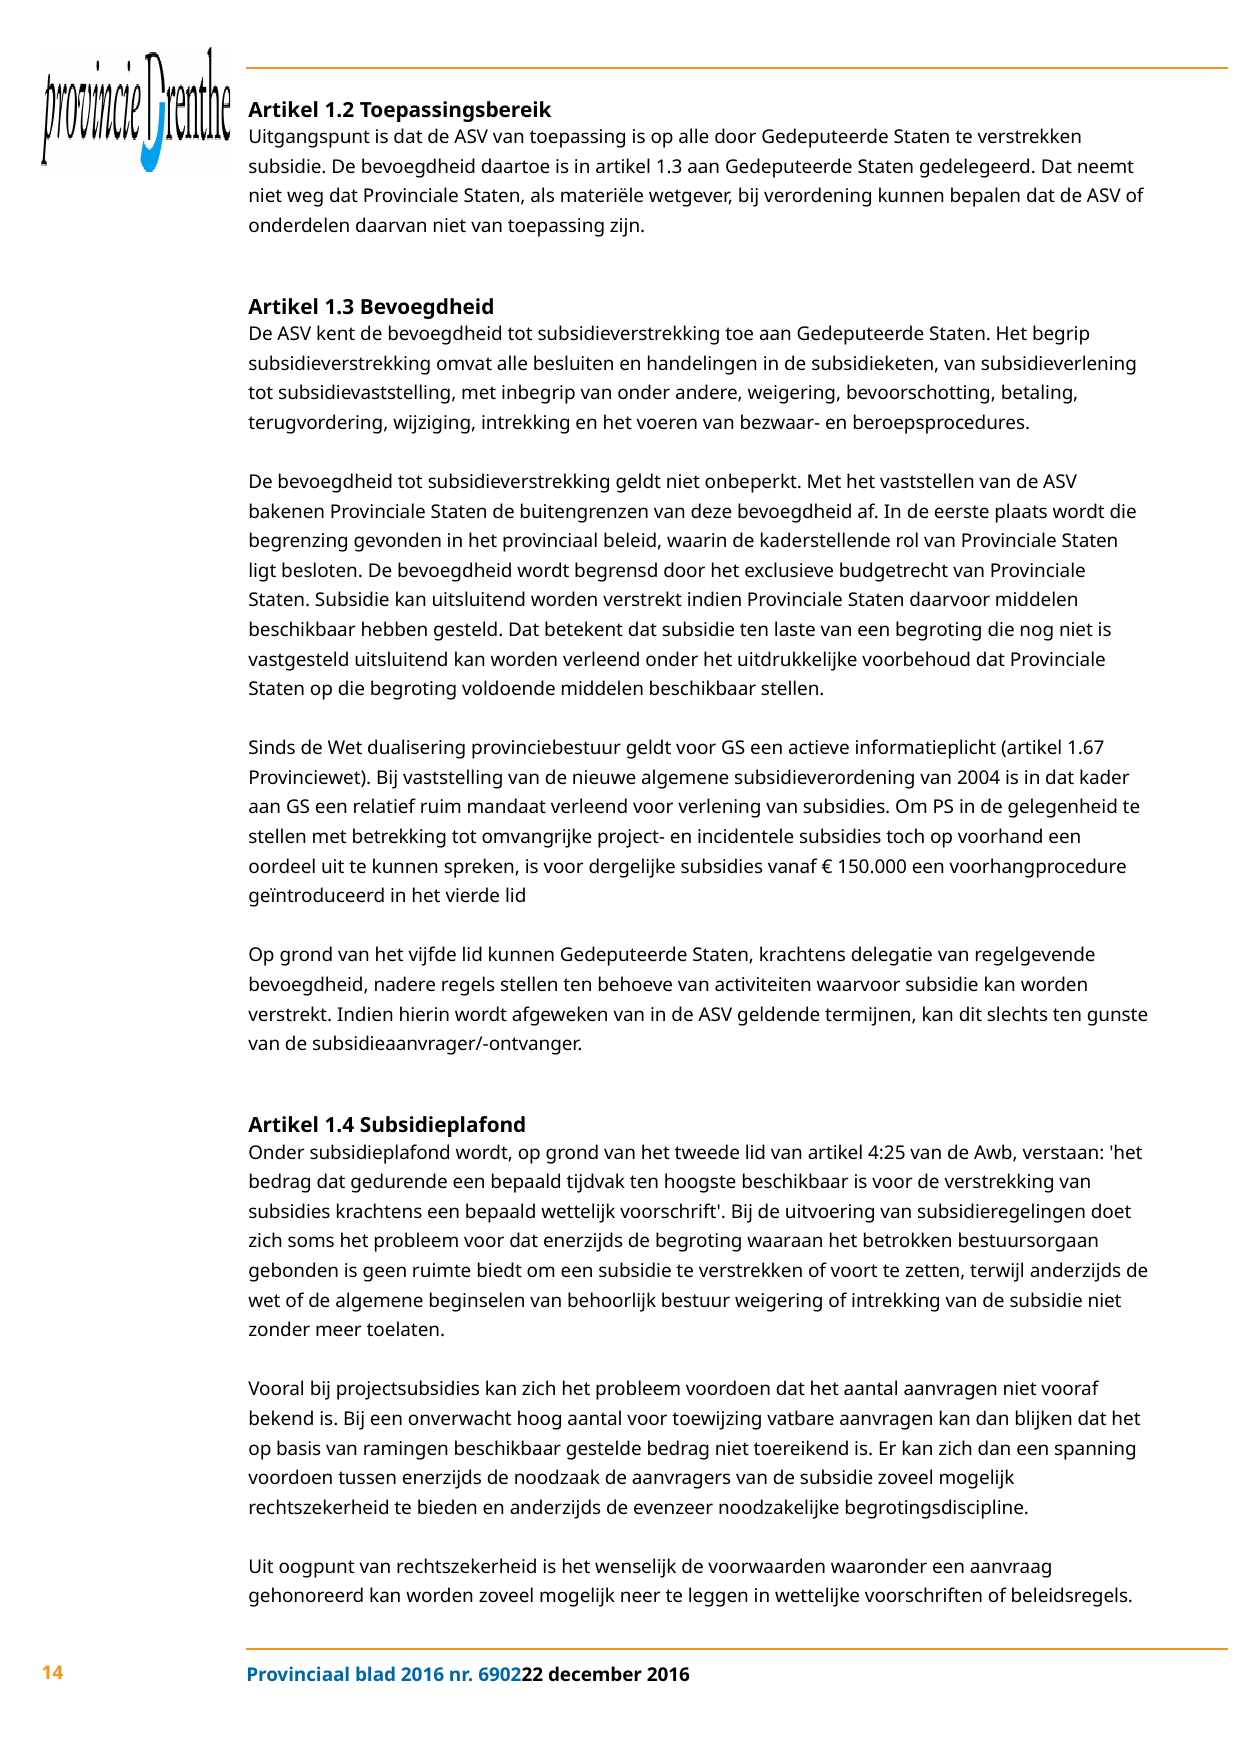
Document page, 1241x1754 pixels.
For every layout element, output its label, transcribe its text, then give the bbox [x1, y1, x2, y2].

picture [41, 47, 231, 172]
text Sinds de Wet dualisering provinciebestuur geldt voor GS een actieve informatieplicht (artikel 1.67 Provinciewet). Bij vaststelling van de nieuwe algemene subsidieverordening van 2004 is in dat kader aan GS een relatief ruim mandaat verleend voor verlening van subsidies. Om PS in de gelegenheid te stellen met betrekking tot omvangrijke project- en incidentele subsidies toch op voorhand een oordeel uit te kunnen spreken, is voor dergelijke subsidies vanaf € 150.000 een voorhangprocedure geïntroduceerd in het vierde lid [248, 734, 1152, 908]
text Artikel 1.2 Toepassingsbereik [248, 95, 1152, 123]
text Artikel 1.4 Subsidieplafond [248, 1110, 1152, 1139]
text Vooral bij projectsubsidies kan zich het probleem voordoen dat het aantal aanvragen niet vooraf bekend is. Bij een onverwacht hoog aantal voor toewijzing vatbare aanvragen kan dan blijken dat het op basis van ramingen beschikbaar gestelde bedrag niet toereikend is. Er kan zich dan een spanning voordoen tussen enerzijds de noodzaak de aanvragers van de subsidie zoveel mogelijk rechtszekerheid te bieden en anderzijds de evenzeer noodzakelijke begrotingsdiscipline. [248, 1376, 1152, 1519]
text Onder subsidieplafond wordt, op grond van het tweede lid van artikel 4:25 van de Awb, verstaan: 'het bedrag dat gedurende een bepaald tijdvak ten hoogste beschikbaar is voor de verstrekking van subsidies krachtens een bepaald wettelijk voorschrift'. Bij de uitvoering van subsidieregelingen doet zich soms het probleem voor dat enerzijds de begroting waaraan het betrokken bestuursorgaan gebonden is geen ruimte biedt om een subsidie te verstrekken of voort te zetten, terwijl anderzijds de wet of de algemene beginselen van behoorlijk bestuur weigering of intrekking van de subsidie niet zonder meer toelaten. [248, 1139, 1152, 1342]
text Uitgangspunt is dat de ASV van toepassing is op alle door Gedeputeerde Staten te verstrekken subsidie. De bevoegdheid daartoe is in artikel 1.3 aan Gedeputeerde Staten gedelegeerd. Dat neemt niet weg dat Provinciale Staten, als materiële wetgever, bij verordening kunnen bepalen dat de ASV of onderdelen daarvan niet van toepassing zijn. [248, 123, 1152, 238]
text Uit oogpunt van rechtszekerheid is het wenselijk de voorwaarden waaronder een aanvraag gehonoreerd kan worden zoveel mogelijk neer te leggen in wettelijke voorschriften of beleidsregels. [248, 1553, 1152, 1608]
text Artikel 1.3 Bevoegdheid [248, 292, 1152, 320]
text Op grond van het vijfde lid kunnen Gedeputeerde Staten, krachtens delegatie van regelgevende bevoegdheid, nadere regels stellen ten behoeve van activiteiten waarvoor subsidie kan worden verstrekt. Indien hierin wordt afgeweken van in de ASV geldende termijnen, kan dit slechts ten gunste van de subsidieaanvrager/-ontvanger. [248, 942, 1152, 1056]
text De ASV kent de bevoegdheid tot subsidieverstrekking toe aan Gedeputeerde Staten. Het begrip subsidieverstrekking omvat alle besluiten en handelingen in de subsidieketen, van subsidieverlening tot subsidievaststelling, met inbegrip van onder andere, weigering, bevoorschotting, betaling, terugvordering, wijziging, intrekking en het voeren van bezwaar- en beroepsprocedures. [248, 320, 1152, 435]
text De bevoegdheid tot subsidieverstrekking geldt niet onbeperkt. Met het vaststellen van de ASV bakenen Provinciale Staten de buitengrenzen van deze bevoegdheid af. In de eerste plaats wordt die begrenzing gevonden in het provinciaal beleid, waarin de kaderstellende rol van Provinciale Staten ligt besloten. De bevoegdheid wordt begrensd door het exclusieve budgetrecht van Provinciale Staten. Subsidie kan uitsluitend worden verstrekt indien Provinciale Staten daarvoor middelen beschikbaar hebben gesteld. Dat betekent dat subsidie ten laste van een begroting die nog niet is vastgesteld uitsluitend kan worden verleend onder het uitdrukkelijke voorbehoud dat Provinciale Staten op die begroting voldoende middelen beschikbaar stellen. [248, 468, 1152, 701]
